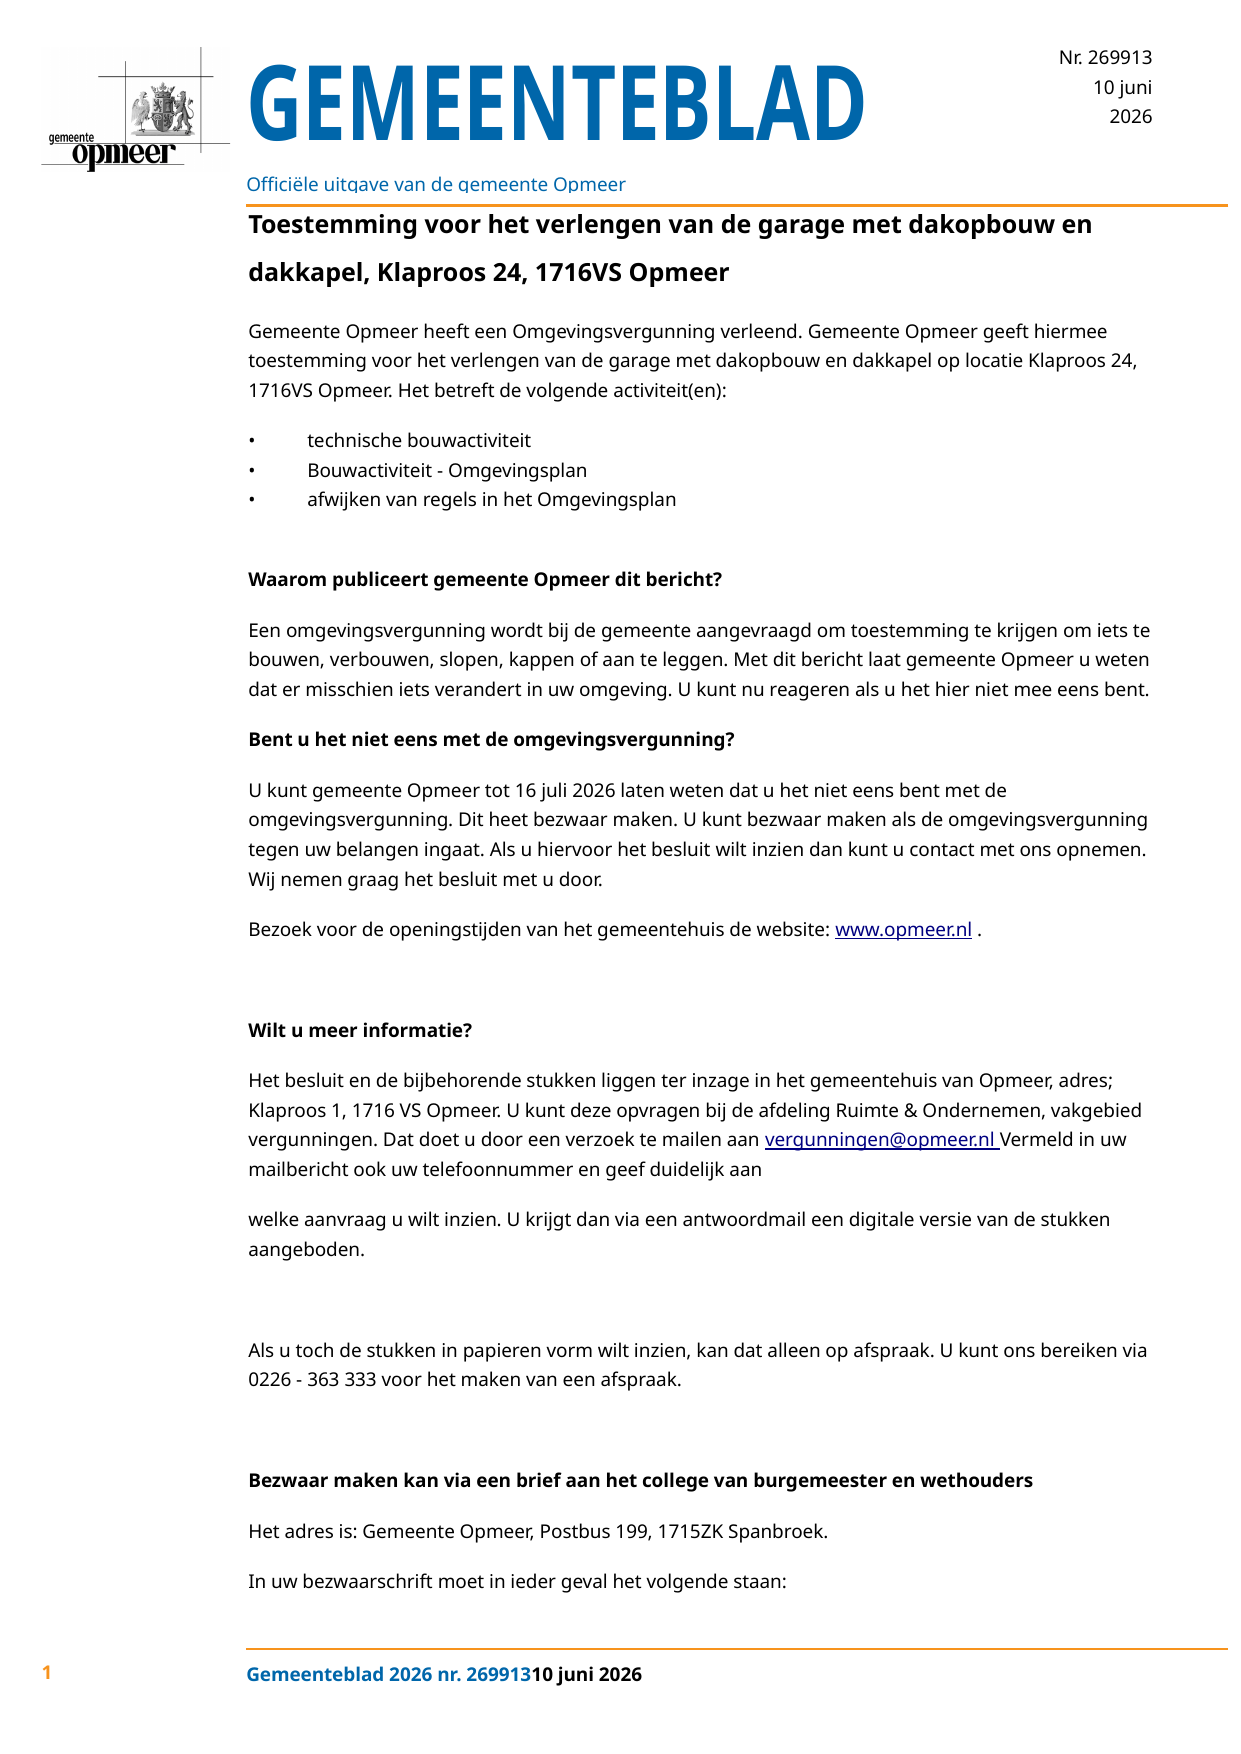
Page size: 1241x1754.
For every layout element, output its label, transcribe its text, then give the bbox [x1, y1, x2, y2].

text Een omgevingsvergunning wordt bij de gemeente aangevraagd om toestemming te krijgen om iets te bouwen, verbouwen, slopen, kappen of aan te leggen. Met dit bericht laat gemeente Opmeer u weten dat er misschien iets verandert in uw omgeving. U kunt nu reageren als u het hier niet mee eens bent. [248, 617, 1152, 702]
text Gemeente Opmeer heeft een Omgevingsvergunning verleend. Gemeente Opmeer geeft hiermee toestemming voor het verlengen van de garage met dakopbouw en dakkapel op locatie Klaproos 24, 1716VS Opmeer. Het betreft de volgende activiteit(en): [248, 318, 1152, 403]
list afwijken van regels in het Omgevingsplan [248, 487, 1152, 512]
text Bent u het niet eens met de omgevingsvergunning? [248, 727, 1152, 752]
text welke aanvraag u wilt inzien. U krijgt dan via een antwoordmail een digitale versie van de stukken aangeboden. [248, 1207, 1152, 1262]
text U kunt gemeente Opmeer tot 16 juli 2026 laten weten dat u het niet eens bent met de omgevingsvergunning. Dit heet bezwaar maken. U kunt bezwaar maken als de omgevingsvergunning tegen uw belangen ingaat. Als u hiervoor het besluit wilt inzien dan kunt u contact met ons opnemen. Wij nemen graag het besluit met u door. [248, 777, 1152, 892]
text Het adres is: Gemeente Opmeer, Postbus 199, 1715ZK Spanbroek. [248, 1518, 1152, 1544]
picture [41, 47, 231, 172]
text Als u toch de stukken in papieren vorm wilt inzien, kan dat alleen op afspraak. U kunt ons bereiken via 0226 - 363 333 voor het maken van een afspraak. [248, 1337, 1152, 1392]
text In uw bezwaarschrift moet in ieder geval het volgende staan: [248, 1568, 1152, 1594]
text Bezwaar maken kan via een brief aan het college van burgemeester en wethouders [248, 1467, 1152, 1493]
text Het besluit en de bijbehorende stukken liggen ter inzage in het gemeentehuis van Opmeer, adres; Klaproos 1, 1716 VS Opmeer. U kunt deze opvragen bij de afdeling Ruimte & Ondernemen, vakgebied vergunningen. Dat doet u door een verzoek te mailen aan vergunningen@opmeer.nl Vermeld in uw mailbericht ook uw telefoonnummer en geef duidelijk aan [248, 1067, 1152, 1182]
text Toestemming voor het verlengen van de garage met dakopbouw en dakkapel, Klaproos 24, 1716VS Opmeer [248, 207, 1152, 288]
text Wilt u meer informatie? [248, 1017, 1152, 1043]
text Bezoek voor de openingstijden van het gemeentehuis de website: www.opmeer.nl . [248, 916, 1152, 942]
text Waarom publiceert gemeente Opmeer dit bericht? [248, 567, 1152, 592]
list Bouwactiviteit - Omgevingsplan [248, 457, 1152, 483]
list technische bouwactiviteit [248, 427, 1152, 453]
